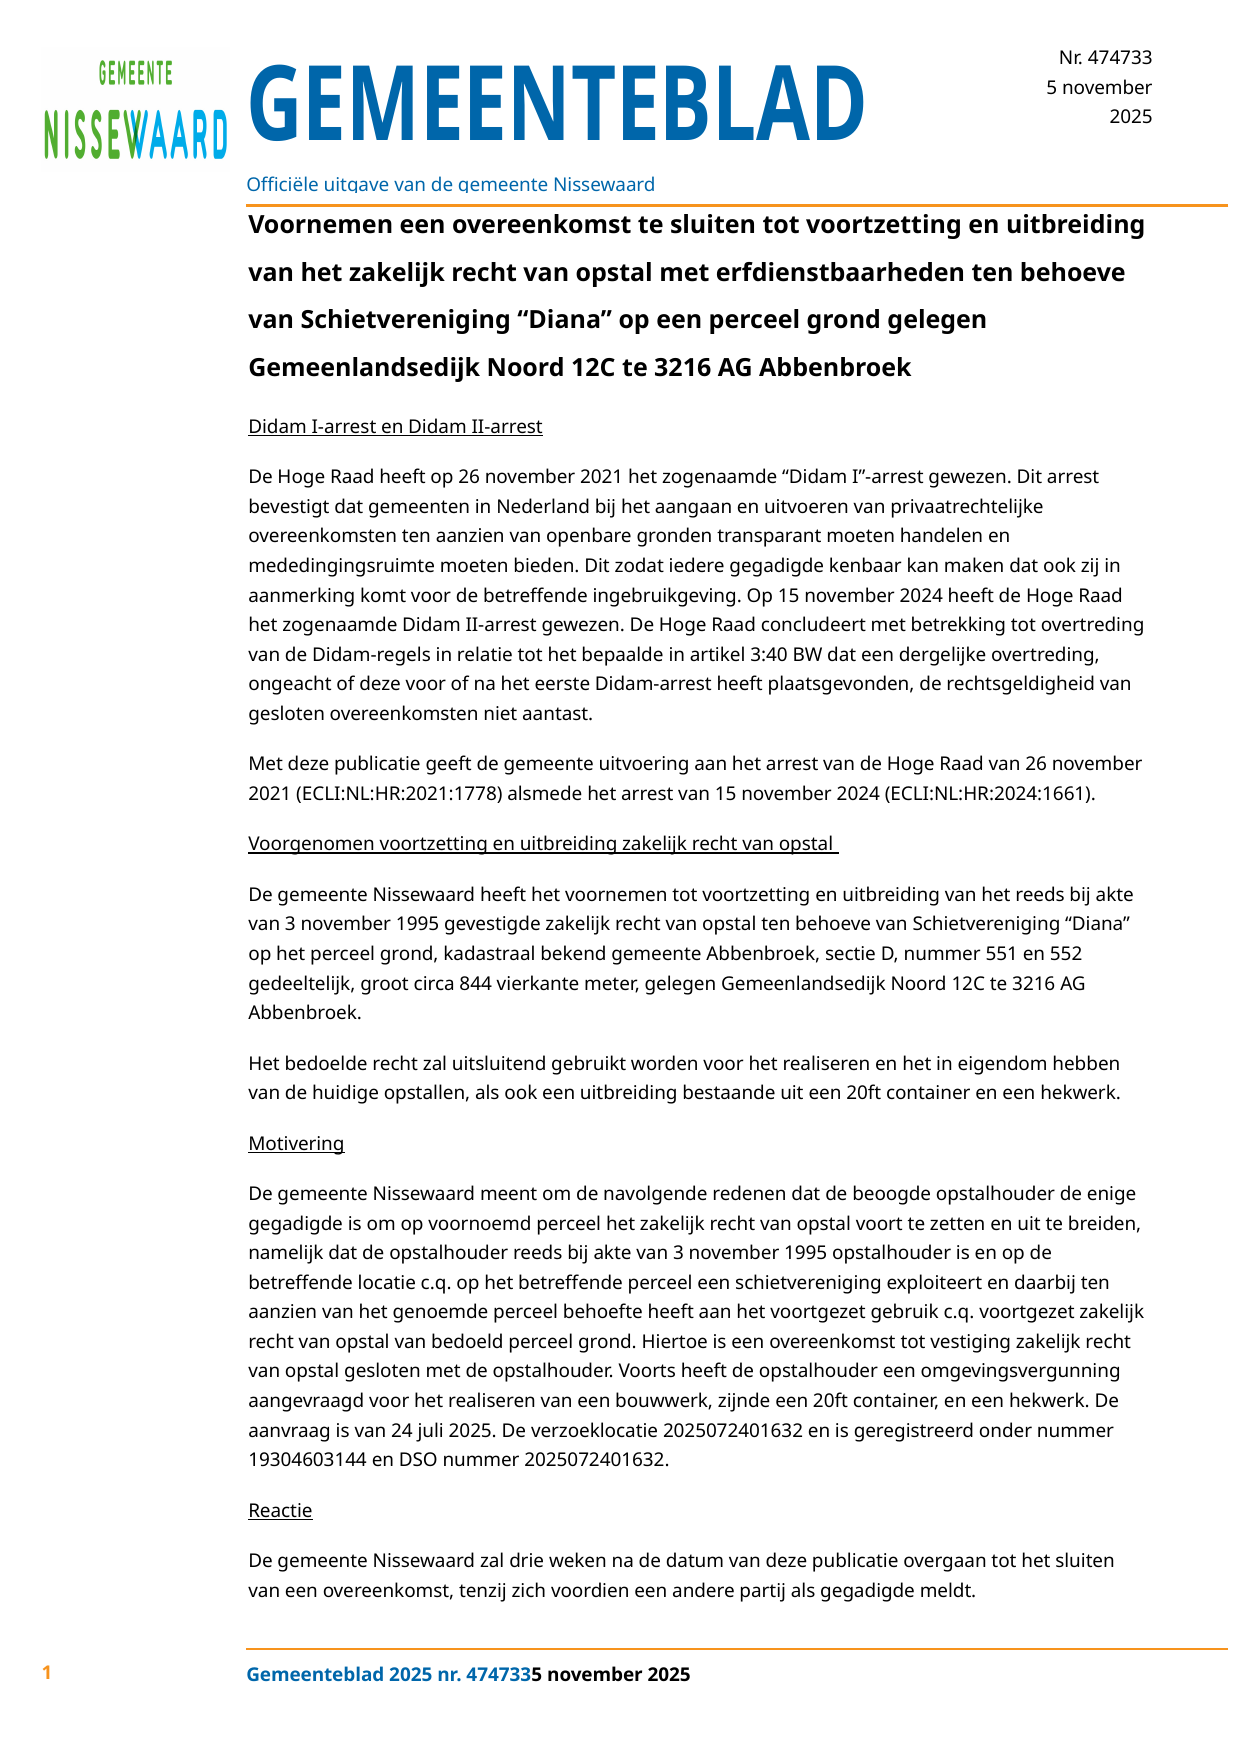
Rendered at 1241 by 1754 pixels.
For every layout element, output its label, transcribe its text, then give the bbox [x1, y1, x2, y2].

text De gemeente Nissewaard heeft het voornemen tot voortzetting en uitbreiding van het reeds bij akte van 3 november 1995 gevestigde zakelijk recht van opstal ten behoeve van Schietvereniging “Diana” op het perceel grond, kadastraal bekend gemeente Abbenbroek, sectie D, nummer 551 en 552 gedeeltelijk, groot circa 844 vierkante meter, gelegen Gemeenlandsedijk Noord 12C te 3216 AG Abbenbroek. [248, 881, 1152, 1025]
picture [41, 47, 231, 172]
text De gemeente Nissewaard zal drie weken na de datum van deze publicatie overgaan tot het sluiten van een overeenkomst, tenzij zich voordien een andere partij als gegadigde meldt. [248, 1547, 1152, 1603]
text Voornemen een overeenkomst te sluiten tot voortzetting en uitbreiding van het zakelijk recht van opstal met erfdienstbaarheden ten behoeve van Schietvereniging “Diana” op een perceel grond gelegen Gemeenlandsedijk Noord 12C te 3216 AG Abbenbroek [248, 207, 1152, 384]
text De Hoge Raad heeft op 26 november 2021 het zogenaamde “Didam I”-arrest gewezen. Dit arrest bevestigt dat gemeenten in Nederland bij het aangaan en uitvoeren van privaatrechtelijke overeenkomsten ten aanzien van openbare gronden transparant moeten handelen en mededingingsruimte moeten bieden. Dit zodat iedere gegadigde kenbaar kan maken dat ook zij in aanmerking komt voor de betreffende ingebruikgeving. Op 15 november 2024 heeft de Hoge Raad het zogenaamde Didam II-arrest gewezen. De Hoge Raad concludeert met betrekking tot overtreding van de Didam-regels in relatie tot het bepaalde in artikel 3:40 BW dat een dergelijke overtreding, ongeacht of deze voor of na het eerste Didam-arrest heeft plaatsgevonden, de rechtsgeldigheid van gesloten overeenkomsten niet aantast. [248, 463, 1152, 726]
text Reactie [248, 1497, 1152, 1523]
text De gemeente Nissewaard meent om de navolgende redenen dat de beoogde opstalhouder de enige gegadigde is om op voornoemd perceel het zakelijk recht van opstal voort te zetten en uit te breiden, namelijk dat de opstalhouder reeds bij akte van 3 november 1995 opstalhouder is en op de betreffende locatie c.q. op het betreffende perceel een schietvereniging exploiteert en daarbij ten aanzien van het genoemde perceel behoefte heeft aan het voortgezet gebruik c.q. voortgezet zakelijk recht van opstal van bedoeld perceel grond. Hiertoe is een overeenkomst tot vestiging zakelijk recht van opstal gesloten met de opstalhouder. Voorts heeft de opstalhouder een omgevingsvergunning aangevraagd voor het realiseren van een bouwwerk, zijnde een 20ft container, en een hekwerk. De aanvraag is van 24 juli 2025. De verzoeklocatie 2025072401632 en is geregistreerd onder nummer 19304603144 en DSO nummer 2025072401632. [248, 1180, 1152, 1472]
text Het bedoelde recht zal uitsluitend gebruikt worden voor het realiseren en het in eigendom hebben van de huidige opstallen, als ook een uitbreiding bestaande uit een 20ft container en een hekwerk. [248, 1050, 1152, 1105]
text Motivering [248, 1130, 1152, 1156]
text Didam I-arrest en Didam II-arrest [248, 413, 1152, 439]
text Met deze publicatie geeft de gemeente uitvoering aan het arrest van de Hoge Raad van 26 november 2021 (ECLI:NL:HR:2021:1778) alsmede het arrest van 15 november 2024 (ECLI:NL:HR:2024:1661). [248, 751, 1152, 806]
text Voorgenomen voortzetting en uitbreiding zakelijk recht van opstal [248, 831, 1152, 856]
